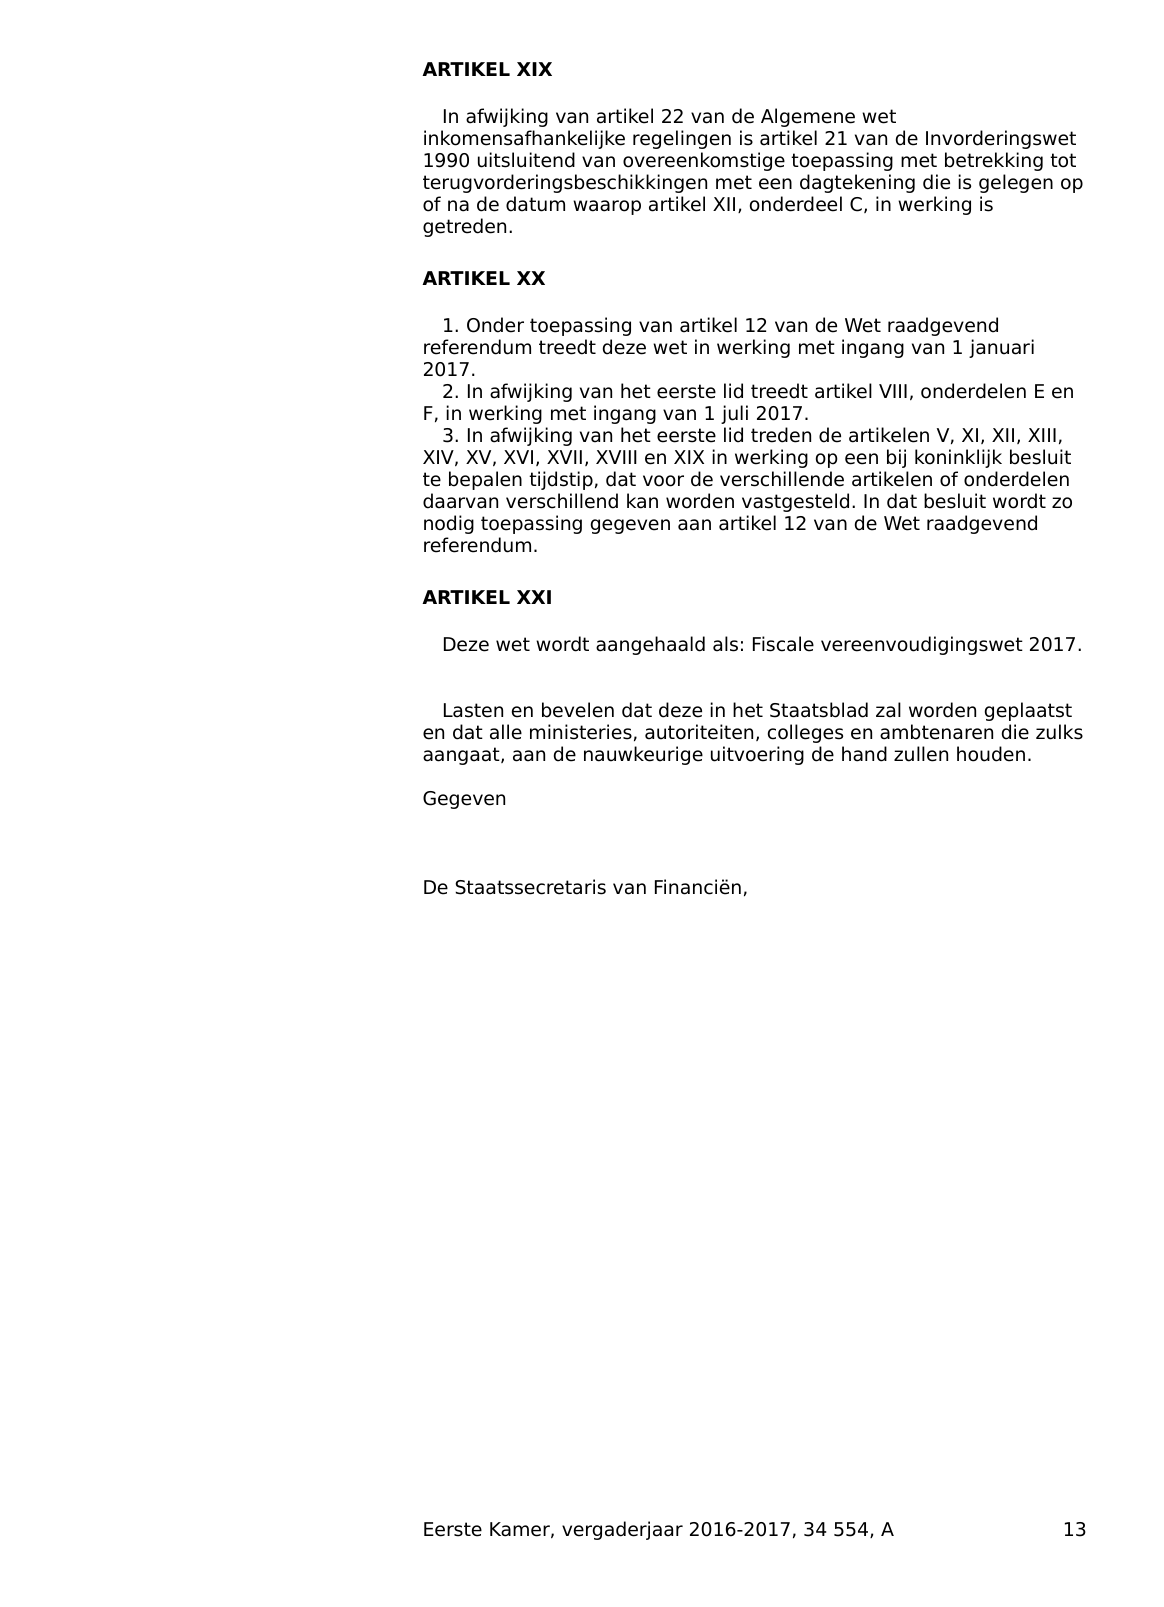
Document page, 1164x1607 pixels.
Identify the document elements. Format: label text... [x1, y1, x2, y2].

text Gegeven [422, 788, 1087, 810]
text 1. Onder toepassing van artikel 12 van de Wet raadgevend referendum treedt deze wet in werking met ingang van 1 januari 2017. [422, 315, 1087, 381]
text De Staatssecretaris van Financiën, [422, 877, 1087, 899]
text 3. In afwijking van het eerste lid treden de artikelen V, XI, XII, XIII, XIV, XV, XVI, XVII, XVIII en XIX in werking op een bij koninklijk besluit te bepalen tijdstip, dat voor de verschillende artikelen of onderdelen daarvan verschillend kan worden vastgesteld. In dat besluit wordt zo nodig toepassing gegeven aan artikel 12 van de Wet raadgevend referendum. [422, 425, 1087, 557]
subtitle ARTIKEL XX [422, 268, 1087, 290]
text Deze wet wordt aangehaald als: Fiscale vereenvoudigingswet 2017. [422, 634, 1087, 656]
subtitle ARTIKEL XIX [422, 59, 1087, 81]
text Lasten en bevelen dat deze in het Staatsblad zal worden geplaatst en dat alle ministeries, autoriteiten, colleges en ambtenaren die zulks aangaat, aan de nauwkeurige uitvoering de hand zullen houden. [422, 700, 1087, 766]
subtitle ARTIKEL XXI [422, 587, 1087, 609]
text 2. In afwijking van het eerste lid treedt artikel VIII, onderdelen E en F, in werking met ingang van 1 juli 2017. [422, 381, 1087, 425]
text In afwijking van artikel 22 van de Algemene wet inkomensafhankelijke regelingen is artikel 21 van de Invorderingswet 1990 uitsluitend van overeenkomstige toepassing met betrekking tot terugvorderingsbeschikkingen met een dagtekening die is gelegen op of na de datum waarop artikel XII, onderdeel C, in werking is getreden. [422, 106, 1087, 238]
